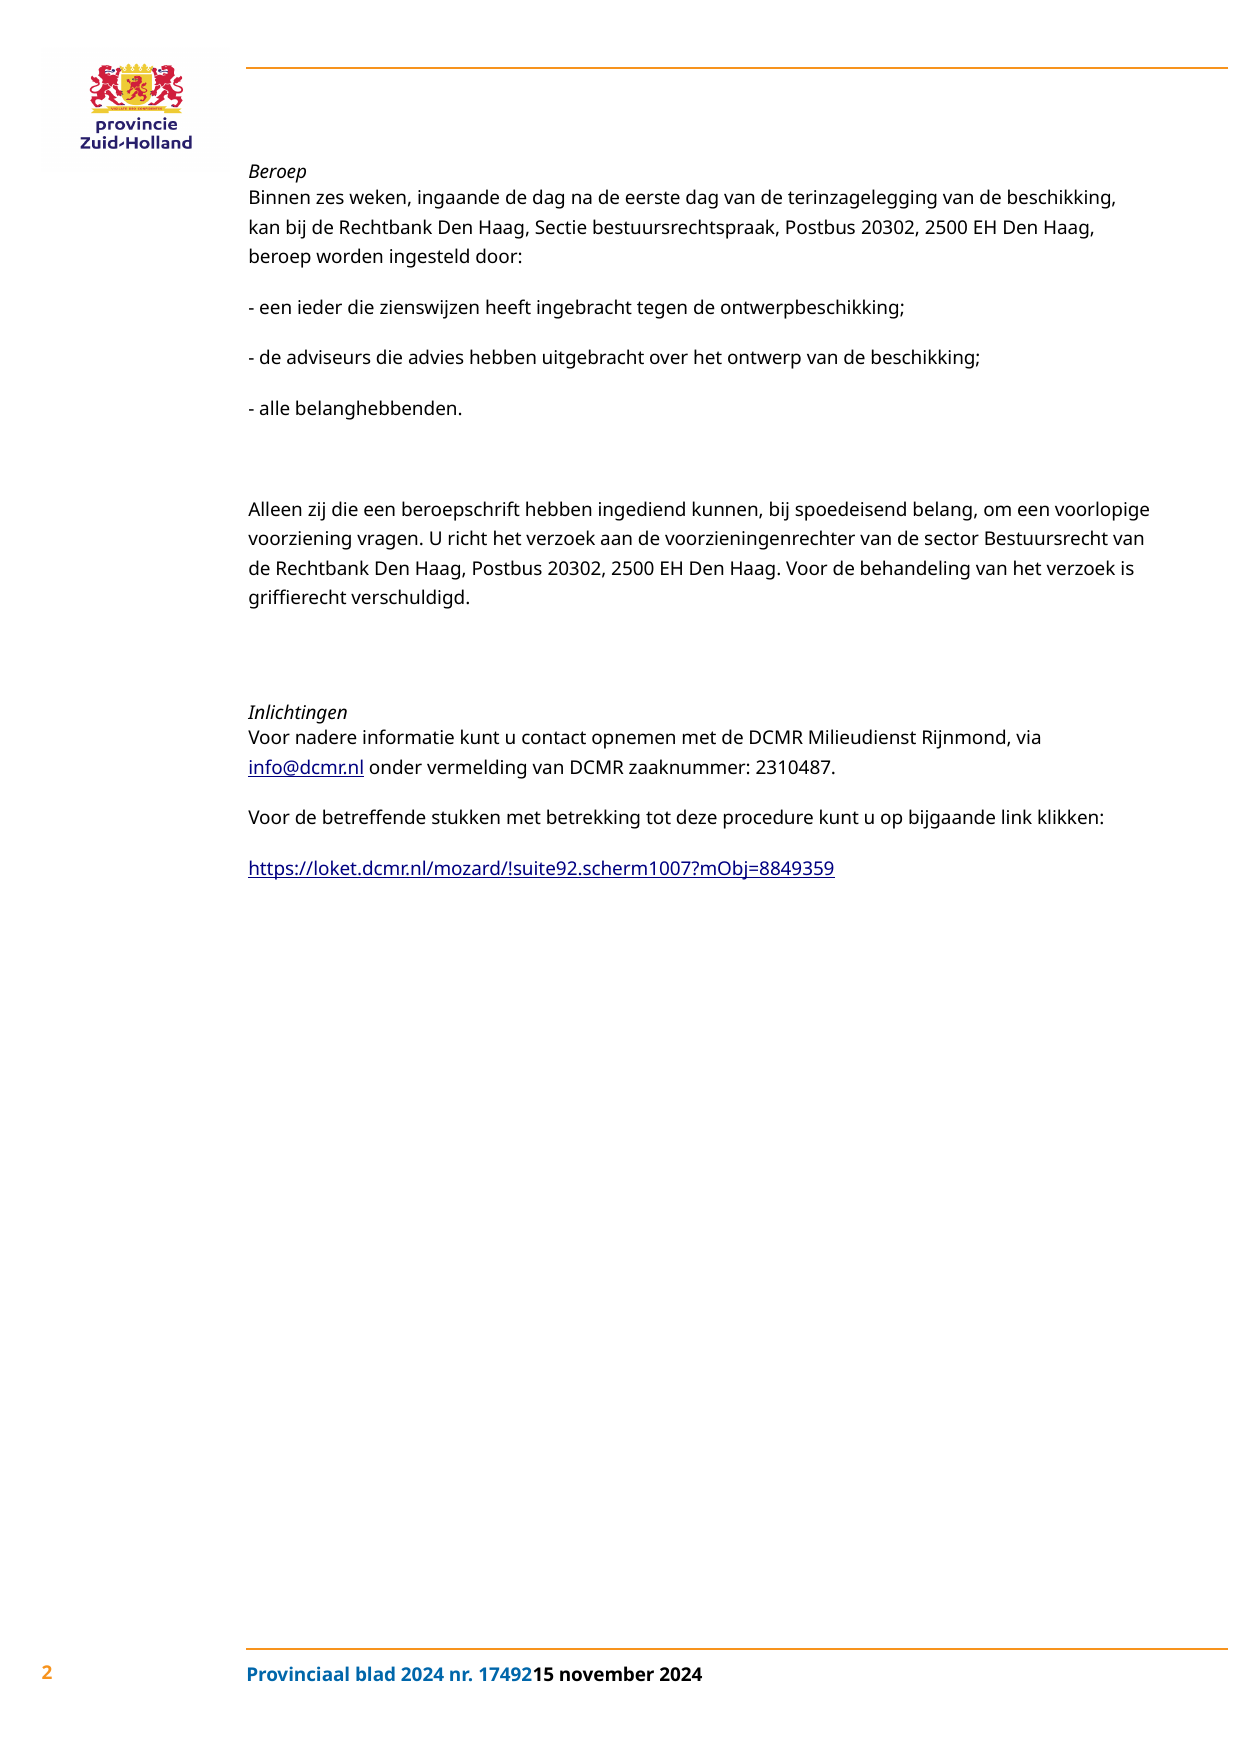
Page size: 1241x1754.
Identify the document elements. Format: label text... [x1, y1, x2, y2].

text Voor de betreffende stukken met betrekking tot deze procedure kunt u op bijgaande link klikken: [248, 804, 1152, 830]
text Inlichtingen [248, 699, 1152, 724]
text Beroep [248, 159, 1152, 184]
text Binnen zes weken, ingaande de dag na de eerste dag van de terinzagelegging van de beschikking, kan bij de Rechtbank Den Haag, Sectie bestuursrechtspraak, Postbus 20302, 2500 EH Den Haag, beroep worden ingesteld door: [248, 184, 1152, 269]
text Voor nadere informatie kunt u contact opnemen met de DCMR Milieudienst Rijnmond, via info@dcmr.nl onder vermelding van DCMR zaaknummer: 2310487. [248, 724, 1152, 780]
picture [41, 47, 231, 172]
text Alleen zij die een beroepschrift hebben ingediend kunnen, bij spoedeisend belang, om een voorlopige voorziening vragen. U richt het verzoek aan de voorzieningenrechter van de sector Bestuursrecht van de Rechtbank Den Haag, Postbus 20302, 2500 EH Den Haag. Voor de behandeling van het verzoek is griffierecht verschuldigd. [248, 496, 1152, 610]
text - alle belanghebbenden. [248, 395, 1152, 421]
text - een ieder die zienswijzen heeft ingebracht tegen de ontwerpbeschikking; [248, 294, 1152, 320]
text https://loket.dcmr.nl/mozard/!suite92.scherm1007?mObj=8849359 [248, 855, 1152, 881]
text - de adviseurs die advies hebben uitgebracht over het ontwerp van de beschikking; [248, 344, 1152, 370]
